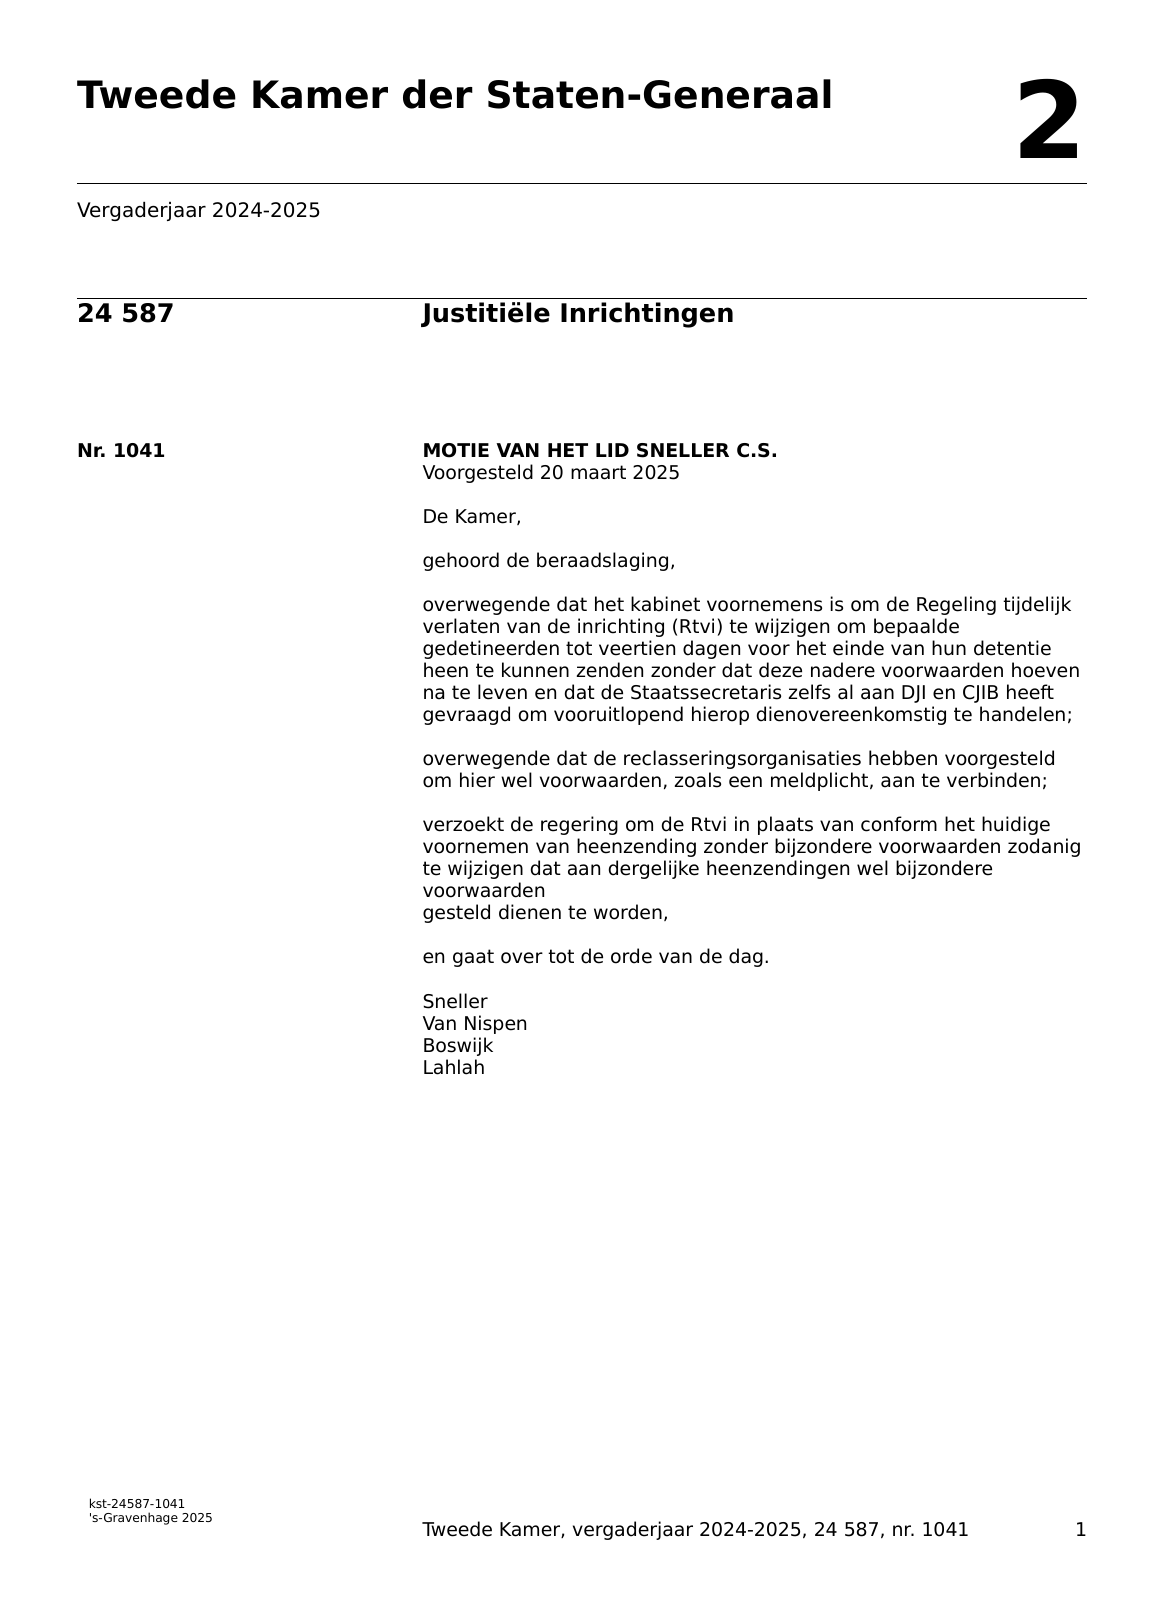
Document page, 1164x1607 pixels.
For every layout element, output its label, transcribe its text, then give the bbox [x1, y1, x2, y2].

text Boswijk [422, 1034, 1087, 1057]
text 's-Gravenhage 2025 [88, 1511, 323, 1525]
text Lahlah [422, 1057, 1087, 1078]
text overwegende dat de reclasseringsorganisaties hebben voorgesteld om hier wel voorwaarden, zoals een meldplicht, aan te verbinden; [422, 748, 1087, 792]
text verzoekt de regering om de Rtvi in plaats van conform het huidige voornemen van heenzending zonder bijzondere voorwaarden zodanig te wijzigen dat aan dergelijke heenzendingen wel bijzondere voorwaarden [422, 814, 1087, 902]
subtitle Nr. 1041 MOTIE VAN HET LID SNELLER C.S. [77, 440, 1087, 462]
text overwegende dat het kabinet voornemens is om de Regeling tijdelijk verlaten van de inrichting (Rtvi) te wijzigen om bepaalde gedetineerden tot veertien dagen voor het einde van hun detentie heen te kunnen zenden zonder dat deze nadere voorwaarden hoeven na te leven en dat de Staatssecretaris zelfs al aan DJI en CJIB heeft gevraagd om vooruitlopend hierop dienovereenkomstig te handelen; [422, 594, 1087, 726]
table_header Tweede Kamer der Staten-Generaal [77, 59, 886, 183]
text kst-24587-1041 [88, 1497, 323, 1511]
text Voorgesteld 20 maart 2025 [422, 462, 1087, 484]
text Van Nispen [422, 1013, 1087, 1034]
text De Kamer, [422, 506, 1087, 528]
text gesteld dienen te worden, [422, 902, 1087, 924]
text en gaat over tot de orde van de dag. [422, 946, 1087, 968]
table_header 2 [886, 59, 1087, 183]
text gehoord de beraadslaging, [422, 550, 1087, 572]
table_cell Vergaderjaar 2024-2025 [77, 184, 1087, 298]
text Sneller [422, 991, 1087, 1013]
subtitle 24 587 Justitiële Inrichtingen [77, 299, 1087, 329]
